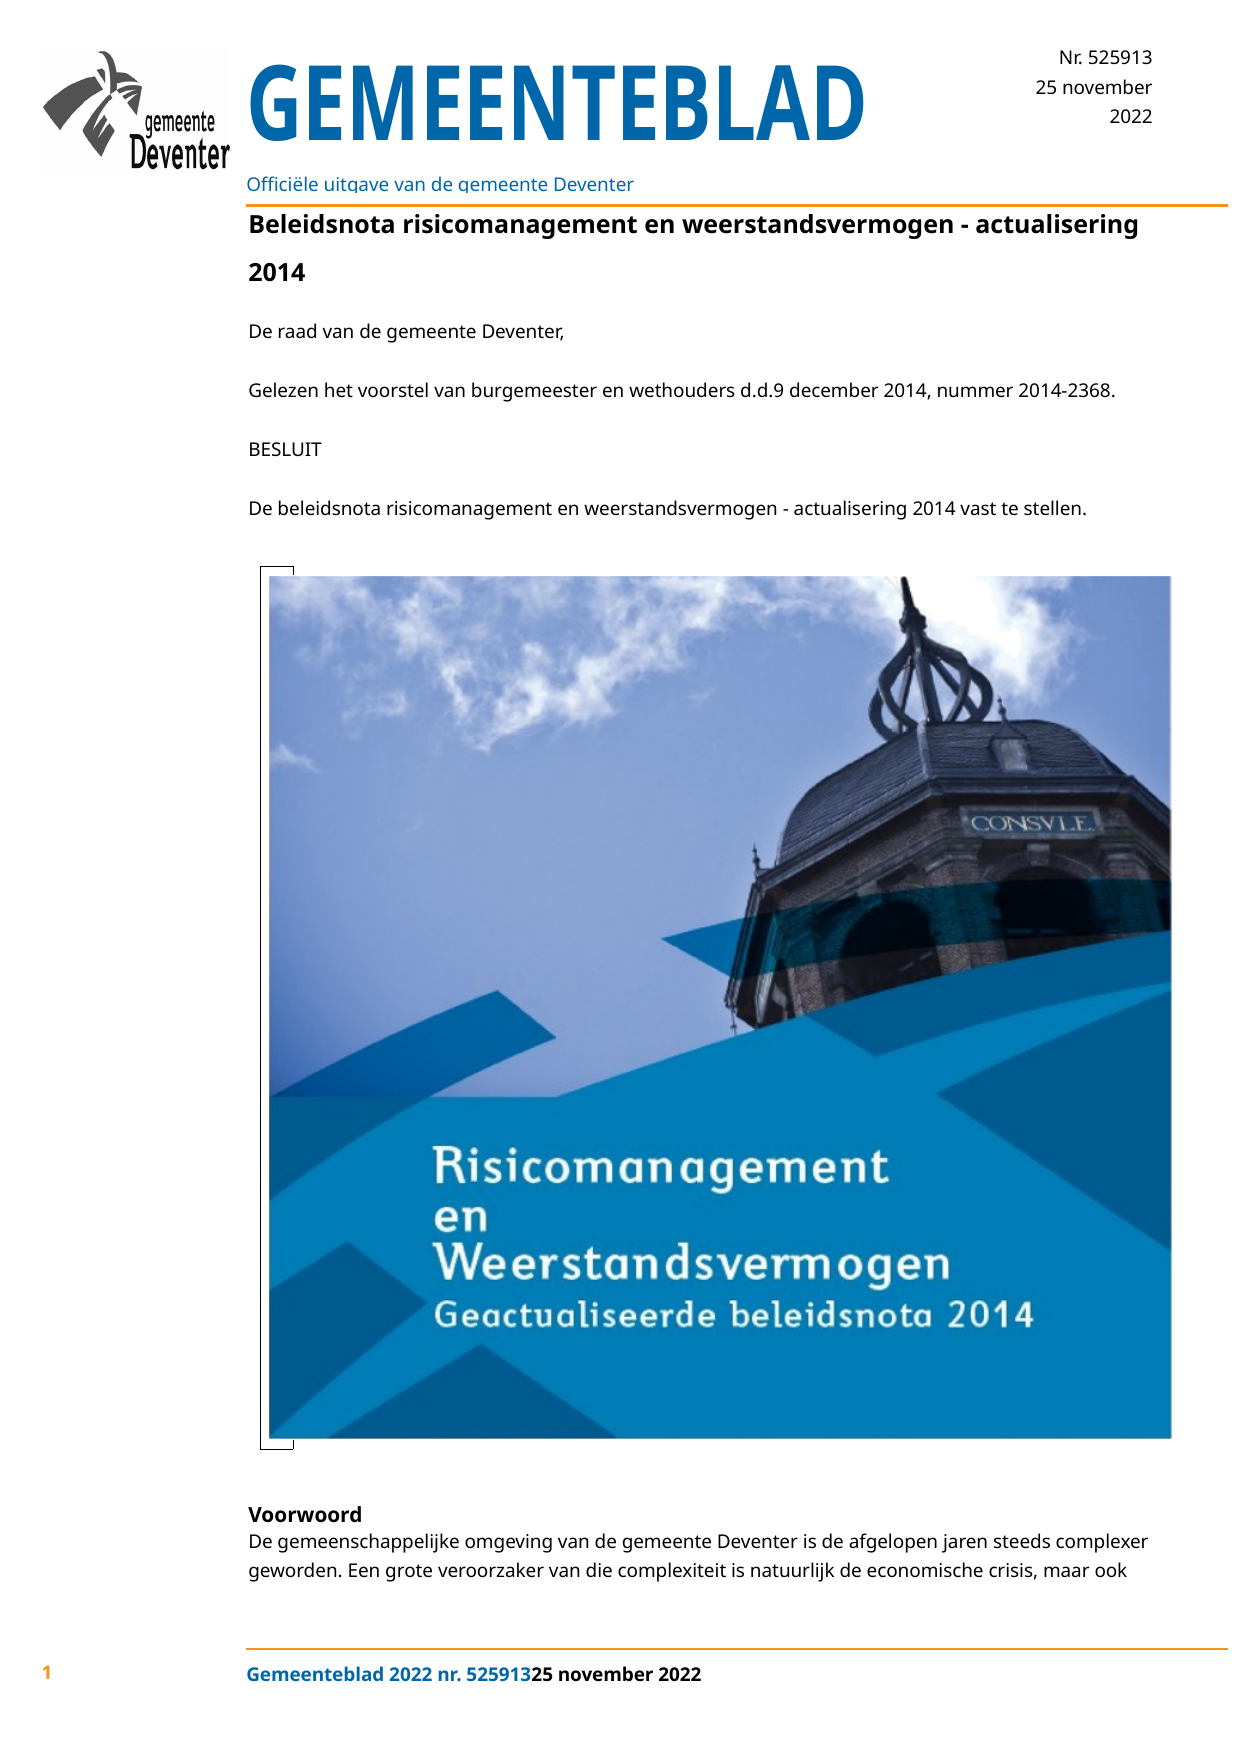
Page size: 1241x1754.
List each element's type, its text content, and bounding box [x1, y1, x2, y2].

picture [41, 47, 231, 172]
text De beleidsnota risicomanagement en weerstandsvermogen - actualisering 2014 vast te stellen. [248, 495, 1152, 521]
text Gelezen het voorstel van burgemeester en wethouders d.d.9 december 2014, nummer 2014-2368. [248, 377, 1152, 403]
picture [268, 575, 1173, 1440]
text BESLUIT [248, 436, 1152, 462]
text De gemeenschappelijke omgeving van de gemeente Deventer is de afgelopen jaren steeds complexer geworden. Een grote veroorzaker van die complexiteit is natuurlijk de economische crisis, maar ook [248, 1528, 1152, 1583]
text De raad van de gemeente Deventer, [248, 318, 1152, 344]
text Voorwoord [248, 1500, 1152, 1528]
text Beleidsnota risicomanagement en weerstandsvermogen - actualisering 2014 [248, 207, 1152, 288]
